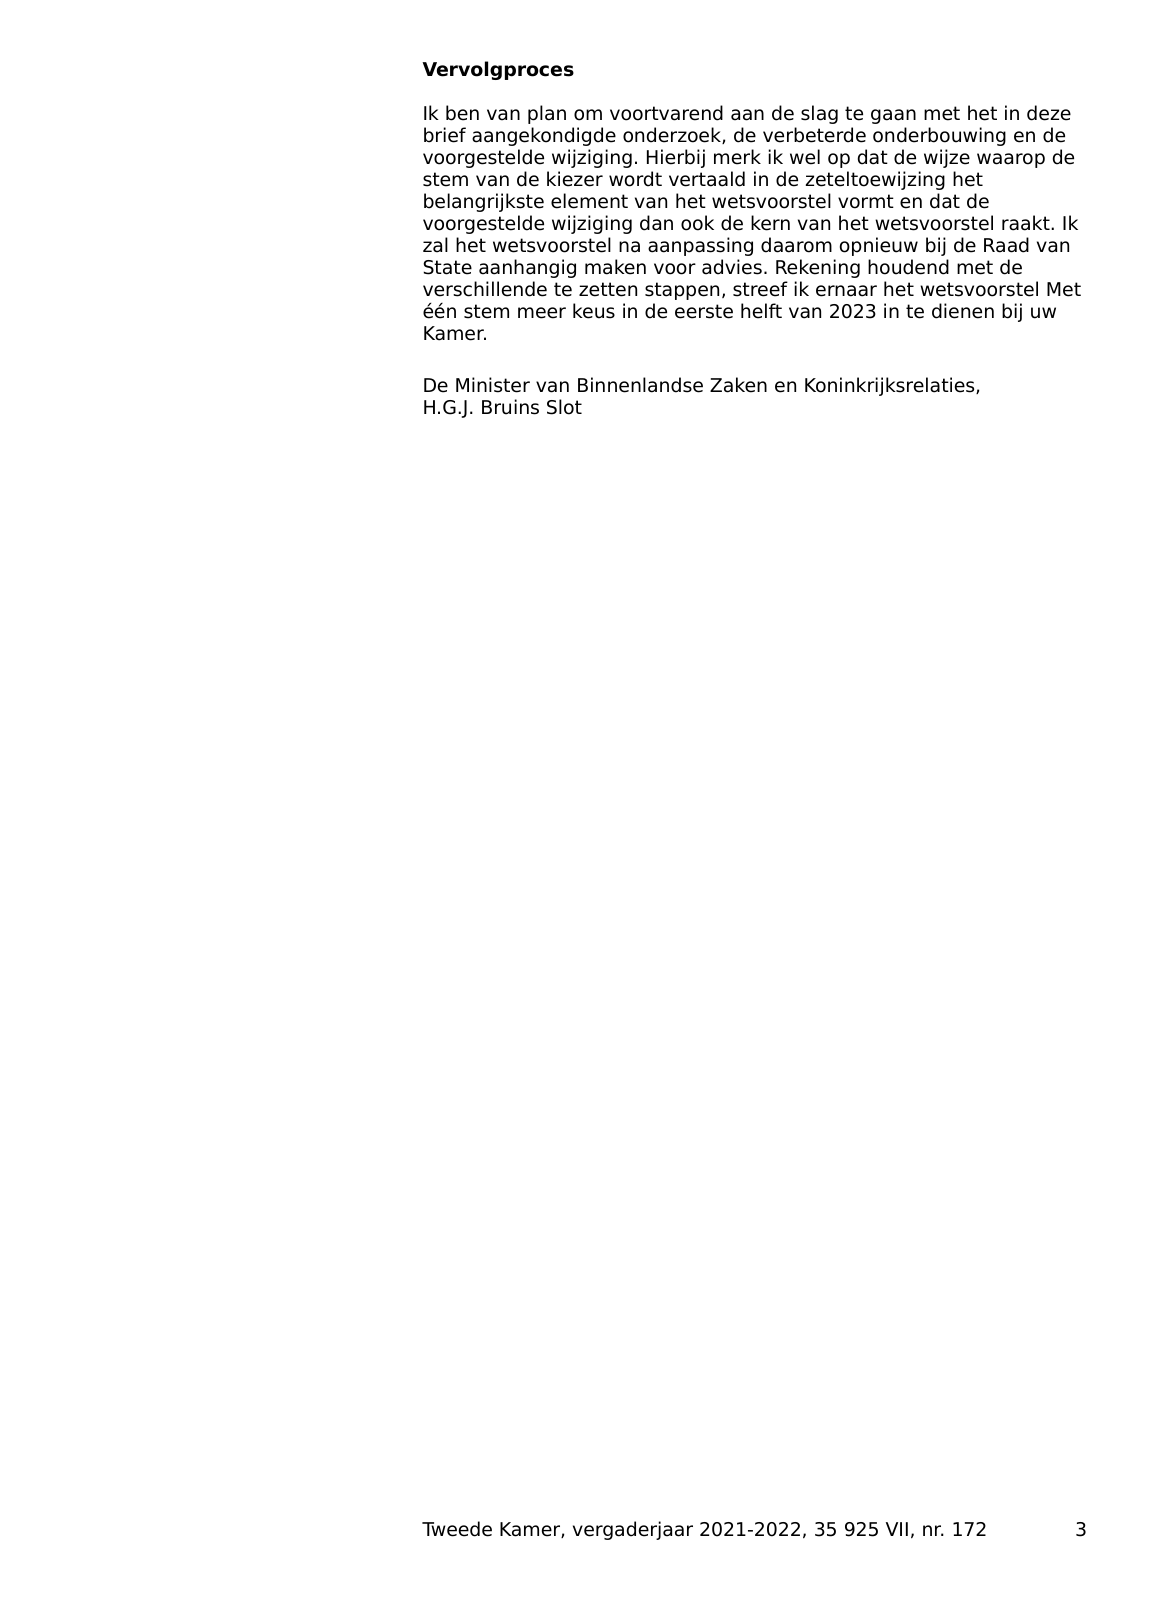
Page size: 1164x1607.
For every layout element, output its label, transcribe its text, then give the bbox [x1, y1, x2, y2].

text Ik ben van plan om voortvarend aan de slag te gaan met het in deze brief aangekondigde onderzoek, de verbeterde onderbouwing en de voorgestelde wijziging. Hierbij merk ik wel op dat de wijze waarop de stem van de kiezer wordt vertaald in de zeteltoewijzing het belangrijkste element van het wetsvoorstel vormt en dat de voorgestelde wijziging dan ook de kern van het wetsvoorstel raakt. Ik zal het wetsvoorstel na aanpassing daarom opnieuw bij de Raad van State aanhangig maken voor advies. Rekening houdend met de verschillende te zetten stappen, streef ik ernaar het wetsvoorstel Met één stem meer keus in de eerste helft van 2023 in te dienen bij uw Kamer. [422, 103, 1087, 345]
subtitle Vervolgproces [422, 59, 1087, 81]
text De Minister van Binnenlandse Zaken en Koninkrijksrelaties, H.G.J. Bruins Slot [422, 375, 1087, 419]
